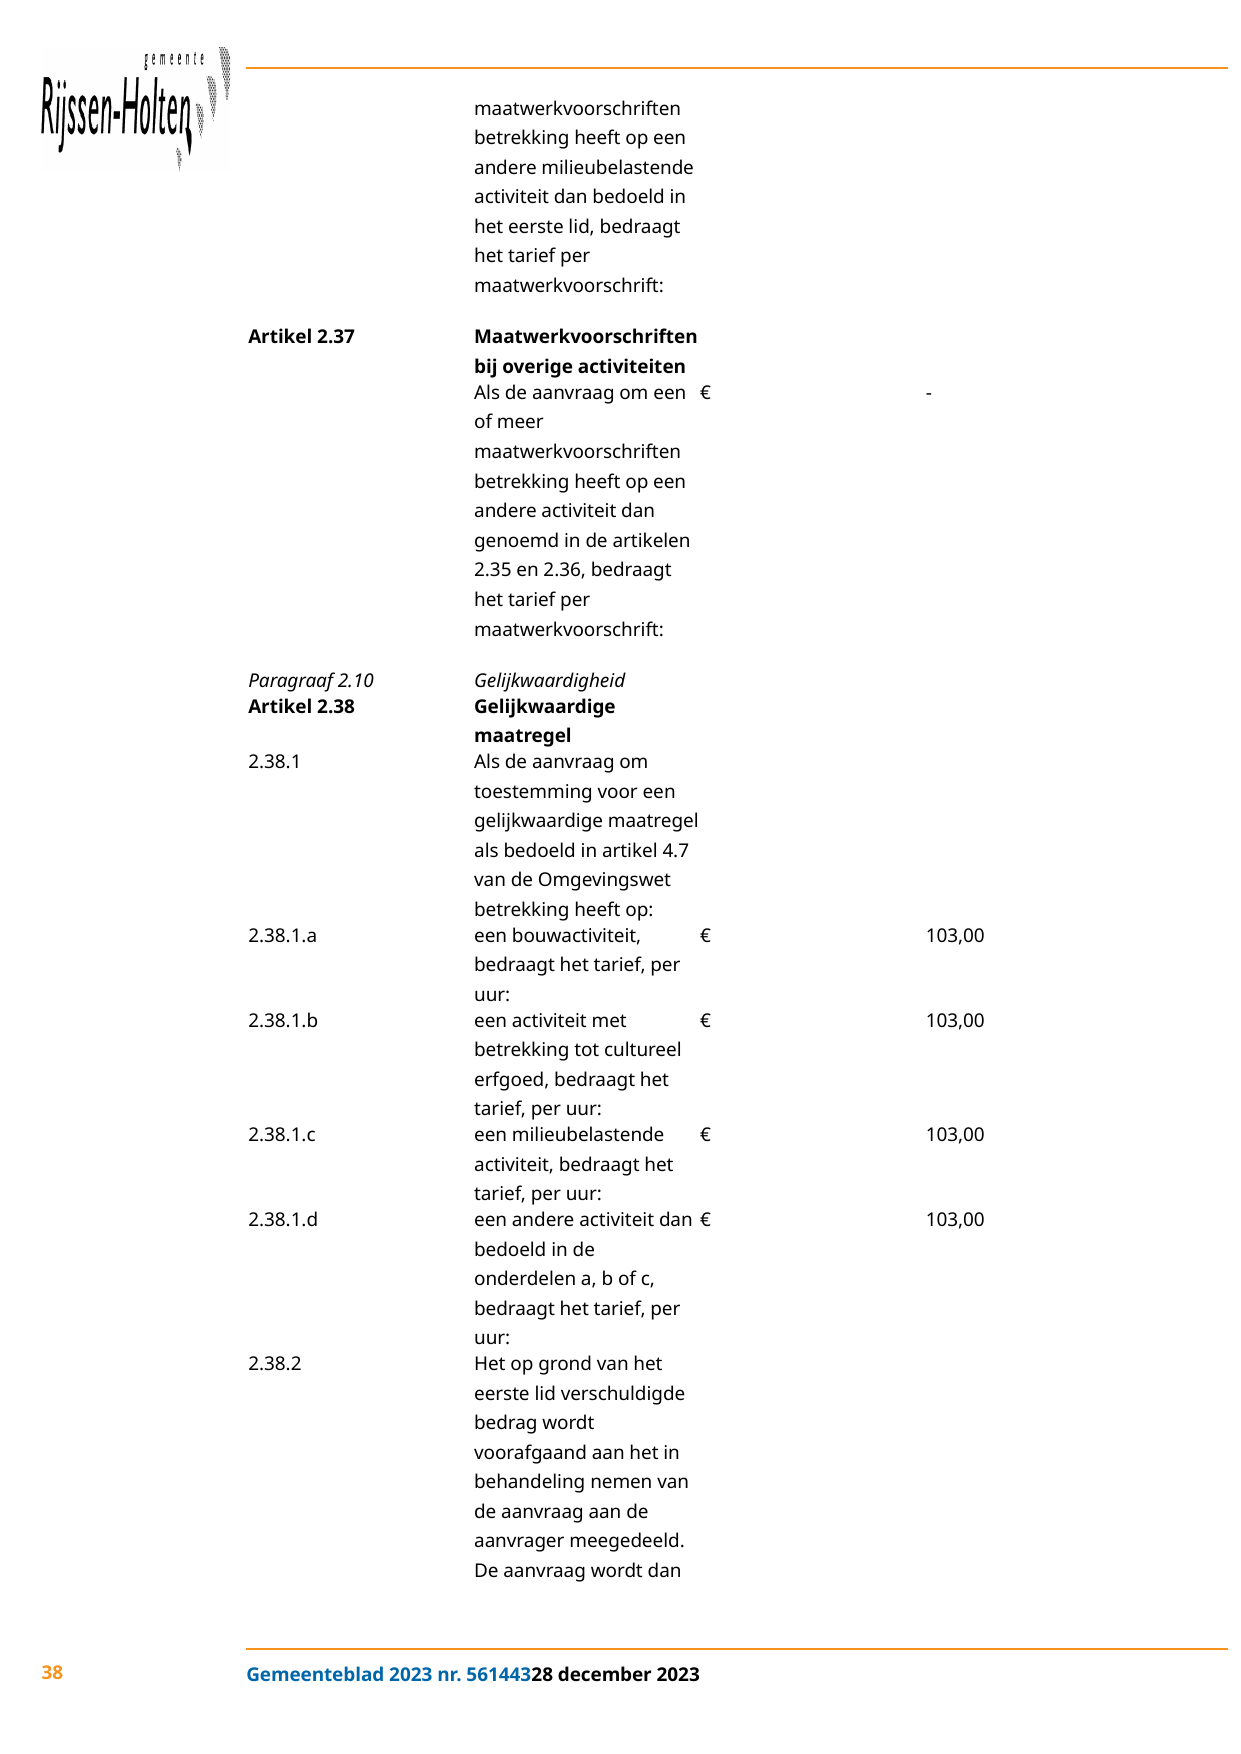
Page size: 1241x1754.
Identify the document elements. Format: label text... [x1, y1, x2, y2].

table_cell een bouwactiviteit, bedraagt het tarief, per uur: [474, 922, 700, 1007]
table_cell € [700, 1121, 926, 1206]
table_cell [926, 693, 1152, 748]
picture [41, 47, 231, 172]
table_cell € [700, 379, 926, 641]
table_cell [700, 748, 926, 922]
table_cell [700, 324, 926, 379]
table_cell Het op grond van het eerste lid verschuldigde bedrag wordt voorafgaand aan het in behandeling nemen van de aanvraag aan de aanvrager meegedeeld. De aanvraag wordt dan [474, 1350, 700, 1583]
table_cell 2.38.1.c [248, 1121, 474, 1206]
table_cell Maatwerkvoorschriften bij overige activiteiten [474, 324, 700, 379]
table_cell 103,00 [926, 1206, 1152, 1350]
table_cell [700, 298, 926, 324]
table_cell Als de aanvraag om toestemming voor een gelijkwaardige maatregel als bedoeld in artikel 4.7 van de Omgevingswet betrekking heeft op: [474, 748, 700, 922]
table_cell 2.38.1.b [248, 1007, 474, 1121]
table_cell - [926, 379, 1152, 641]
table_cell [926, 95, 1152, 298]
table_cell [926, 667, 1152, 693]
table_cell Als de aanvraag om een of meer maatwerkvoorschriften betrekking heeft op een andere activiteit dan genoemd in de artikelen 2.35 en 2.36, bedraagt het tarief per maatwerkvoorschrift: [474, 379, 700, 641]
table_cell Gelijkwaardigheid [474, 667, 700, 693]
table_cell 2.38.1.a [248, 922, 474, 1007]
table_cell [248, 379, 474, 641]
table_cell [700, 1350, 926, 1583]
table_cell Artikel 2.38 [248, 693, 474, 748]
table_cell een andere activiteit dan bedoeld in de onderdelen a, b of c, bedraagt het tarief, per uur: [474, 1206, 700, 1350]
table_cell [248, 298, 474, 324]
table_cell 2.38.1.d [248, 1206, 474, 1350]
table_cell 103,00 [926, 1121, 1152, 1206]
table_cell [926, 748, 1152, 922]
table_cell Paragraaf 2.10 [248, 667, 474, 693]
table_cell € [700, 922, 926, 1007]
table_cell [700, 693, 926, 748]
table_cell [248, 641, 474, 667]
table_cell een activiteit met betrekking tot cultureel erfgoed, bedraagt het tarief, per uur: [474, 1007, 700, 1121]
table_cell [700, 667, 926, 693]
table_cell een milieubelastende activiteit, bedraagt het tarief, per uur: [474, 1121, 700, 1206]
table_cell [700, 95, 926, 298]
table_cell Gelijkwaardige maatregel [474, 693, 700, 748]
table_cell 2.38.1 [248, 748, 474, 922]
table_cell [926, 298, 1152, 324]
table_cell maatwerkvoorschriften betrekking heeft op een andere milieubelastende activiteit dan bedoeld in het eerste lid, bedraagt het tarief per maatwerkvoorschrift: [474, 95, 700, 298]
table_cell [926, 1350, 1152, 1583]
table_cell [248, 95, 474, 298]
table_cell 103,00 [926, 922, 1152, 1007]
table_cell [926, 324, 1152, 379]
table_cell € [700, 1007, 926, 1121]
table_cell Artikel 2.37 [248, 324, 474, 379]
table_cell [474, 641, 700, 667]
table_cell [926, 641, 1152, 667]
table_cell 2.38.2 [248, 1350, 474, 1583]
table_cell € [700, 1206, 926, 1350]
table_cell [474, 298, 700, 324]
table_cell [700, 641, 926, 667]
table_cell 103,00 [926, 1007, 1152, 1121]
